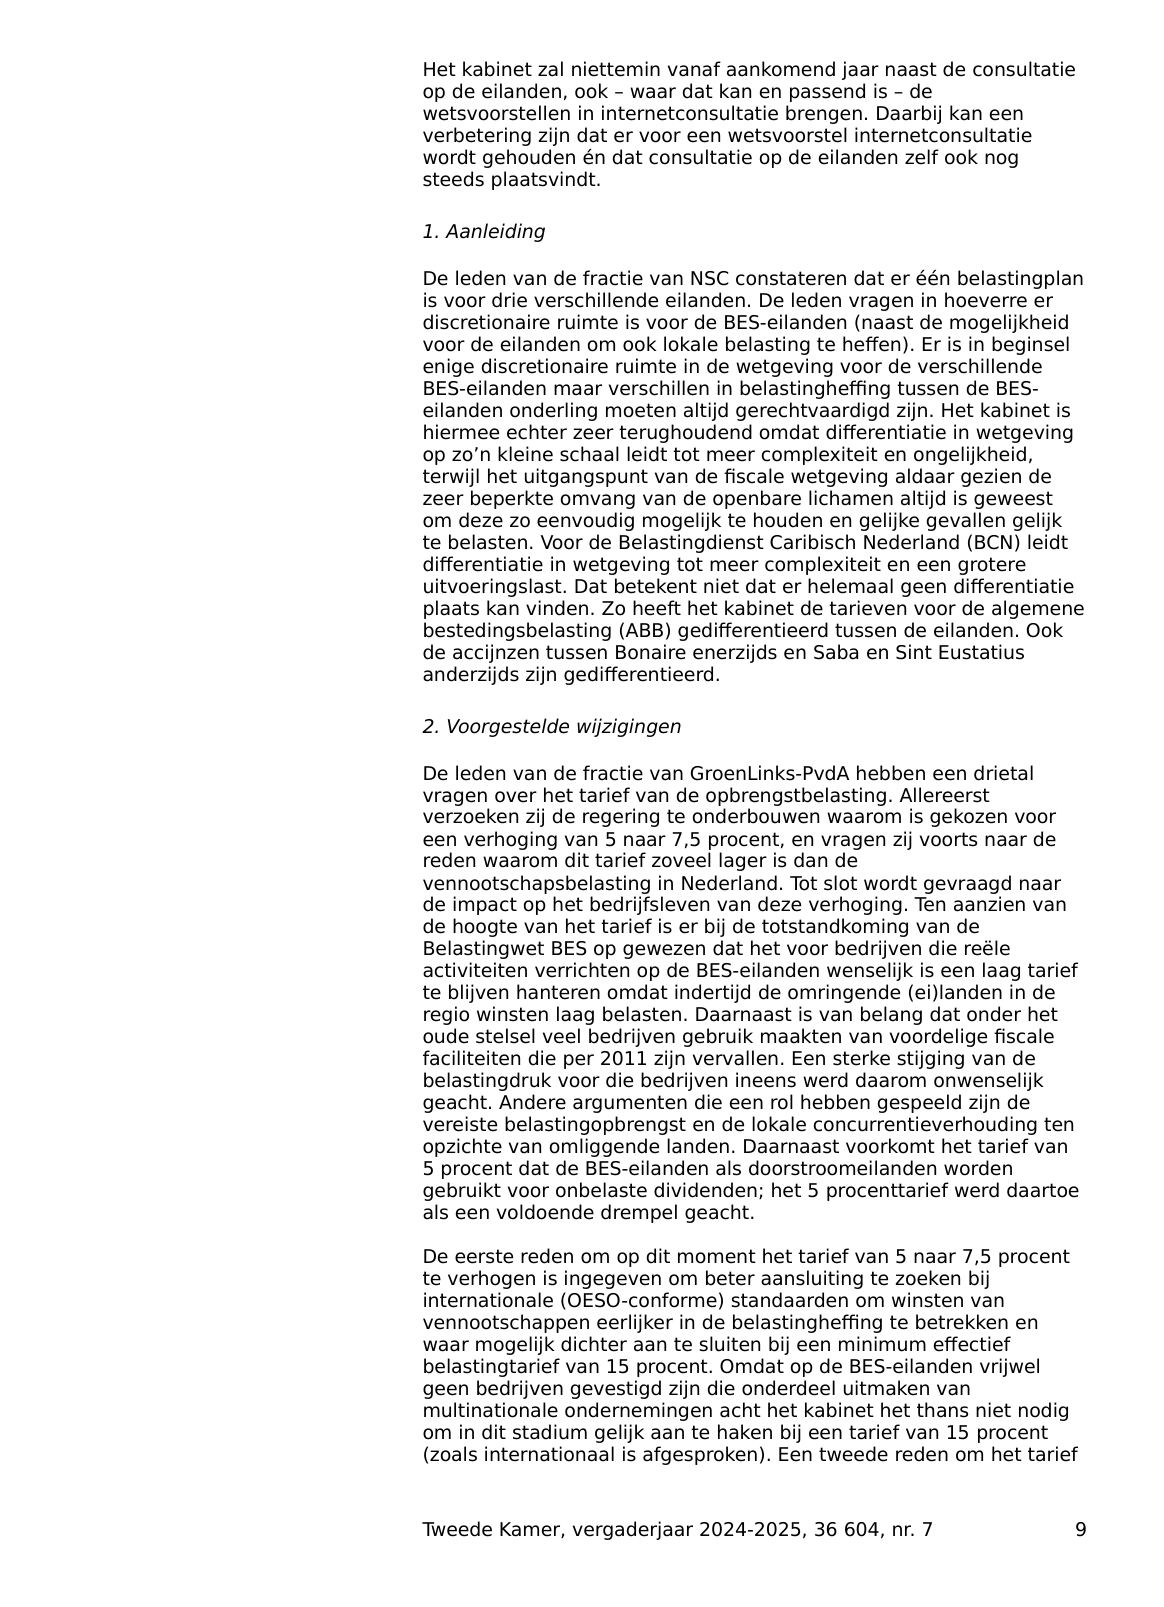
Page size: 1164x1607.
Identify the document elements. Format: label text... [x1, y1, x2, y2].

text De eerste reden om op dit moment het tarief van 5 naar 7,5 procent te verhogen is ingegeven om beter aansluiting te zoeken bij internationale (OESO-conforme) standaarden om winsten van vennootschappen eerlijker in de belastingheffing te betrekken en waar mogelijk dichter aan te sluiten bij een minimum effectief belastingtarief van 15 procent. Omdat op de BES-eilanden vrijwel geen bedrijven gevestigd zijn die onderdeel uitmaken van multinationale ondernemingen acht het kabinet het thans niet nodig om in dit stadium gelijk aan te haken bij een tarief van 15 procent (zoals internationaal is afgesproken). Een tweede reden om het tarief [422, 1246, 1087, 1466]
text Het kabinet zal niettemin vanaf aankomend jaar naast de consultatie op de eilanden, ook – waar dat kan en passend is – de wetsvoorstellen in internetconsultatie brengen. Daarbij kan een verbetering zijn dat er voor een wetsvoorstel internetconsultatie wordt gehouden én dat consultatie op de eilanden zelf ook nog steeds plaatsvindt. [422, 59, 1087, 191]
text De leden van de fractie van GroenLinks-PvdA hebben een drietal vragen over het tarief van de opbrengstbelasting. Allereerst verzoeken zij de regering te onderbouwen waarom is gekozen voor een verhoging van 5 naar 7,5 procent, en vragen zij voorts naar de reden waarom dit tarief zoveel lager is dan de vennootschapsbelasting in Nederland. Tot slot wordt gevraagd naar de impact op het bedrijfsleven van deze verhoging. Ten aanzien van de hoogte van het tarief is er bij de totstandkoming van de Belastingwet BES op gewezen dat het voor bedrijven die reële activiteiten verrichten op de BES-eilanden wenselijk is een laag tarief te blijven hanteren omdat indertijd de omringende (ei)landen in de regio winsten laag belasten. Daarnaast is van belang dat onder het oude stelsel veel bedrijven gebruik maakten van voordelige fiscale faciliteiten die per 2011 zijn vervallen. Een sterke stijging van de belastingdruk voor die bedrijven ineens werd daarom onwenselijk geacht. Andere argumenten die een rol hebben gespeeld zijn de vereiste belastingopbrengst en de lokale concurrentieverhouding ten opzichte van omliggende landen. Daarnaast voorkomt het tarief van 5 procent dat de BES-eilanden als doorstroomeilanden worden gebruikt voor onbelaste dividenden; het 5 procenttarief werd daartoe als een voldoende drempel geacht. [422, 762, 1087, 1224]
subtitle 2. Voorgestelde wijzigingen [422, 716, 1087, 737]
subtitle 1. Aanleiding [422, 221, 1087, 243]
text De leden van de fractie van NSC constateren dat er één belastingplan is voor drie verschillende eilanden. De leden vragen in hoeverre er discretionaire ruimte is voor de BES-eilanden (naast de mogelijkheid voor de eilanden om ook lokale belasting te heffen). Er is in beginsel enige discretionaire ruimte in de wetgeving voor de verschillende BES-eilanden maar verschillen in belastingheffing tussen de BES-eilanden onderling moeten altijd gerechtvaardigd zijn. Het kabinet is hiermee echter zeer terughoudend omdat differentiatie in wetgeving op zo’n kleine schaal leidt tot meer complexiteit en ongelijkheid, terwijl het uitgangspunt van de fiscale wetgeving aldaar gezien de zeer beperkte omvang van de openbare lichamen altijd is geweest om deze zo eenvoudig mogelijk te houden en gelijke gevallen gelijk te belasten. Voor de Belastingdienst Caribisch Nederland (BCN) leidt differentiatie in wetgeving tot meer complexiteit en een grotere uitvoeringslast. Dat betekent niet dat er helemaal geen differentiatie plaats kan vinden. Zo heeft het kabinet de tarieven voor de algemene bestedingsbelasting (ABB) gedifferentieerd tussen de eilanden. Ook de accijnzen tussen Bonaire enerzijds en Saba en Sint Eustatius anderzijds zijn gedifferentieerd. [422, 268, 1087, 686]
